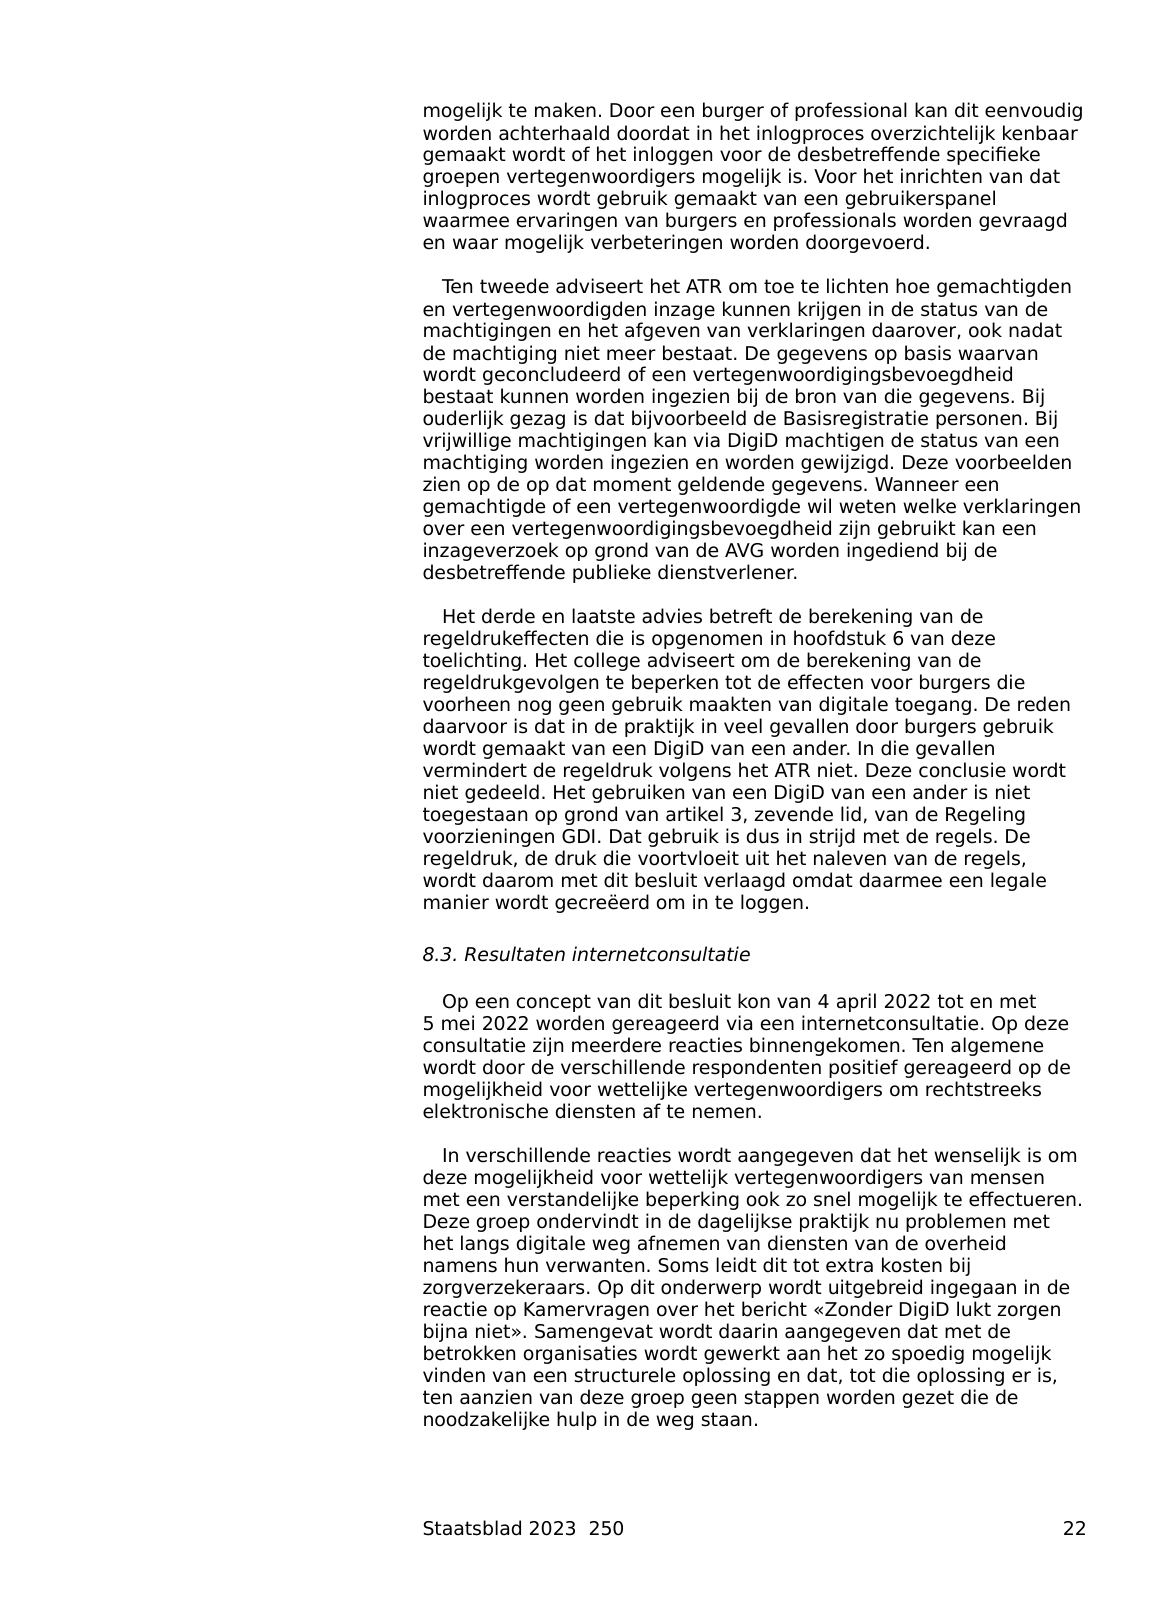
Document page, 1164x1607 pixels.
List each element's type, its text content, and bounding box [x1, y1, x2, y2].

text Ten tweede adviseert het ATR om toe te lichten hoe gemachtigden en vertegenwoordigden inzage kunnen krijgen in de status van de machtigingen en het afgeven van verklaringen daarover, ook nadat de machtiging niet meer bestaat. De gegevens op basis waarvan wordt geconcludeerd of een vertegenwoordigingsbevoegdheid bestaat kunnen worden ingezien bij de bron van die gegevens. Bij ouderlijk gezag is dat bijvoorbeeld de Basisregistratie personen. Bij vrijwillige machtigingen kan via DigiD machtigen de status van een machtiging worden ingezien en worden gewijzigd. Deze voorbeelden zien op de op dat moment geldende gegevens. Wanneer een gemachtigde of een vertegenwoordigde wil weten welke verklaringen over een vertegenwoordigingsbevoegdheid zijn gebruikt kan een inzageverzoek op grond van de AVG worden ingediend bij de desbetreffende publieke dienstverlener. [422, 276, 1087, 584]
text Op een concept van dit besluit kon van 4 april 2022 tot en met 5 mei 2022 worden gereageerd via een internetconsultatie. Op deze consultatie zijn meerdere reacties binnengekomen. Ten algemene wordt door de verschillende respondenten positief gereageerd op de mogelijkheid voor wettelijke vertegenwoordigers om rechtstreeks elektronische diensten af te nemen. [422, 991, 1087, 1123]
text In verschillende reacties wordt aangegeven dat het wenselijk is om deze mogelijkheid voor wettelijk vertegenwoordigers van mensen met een verstandelijke beperking ook zo snel mogelijk te effectueren. Deze groep ondervindt in de dagelijkse praktijk nu problemen met het langs digitale weg afnemen van diensten van de overheid namens hun verwanten. Soms leidt dit tot extra kosten bij zorgverzekeraars. Op dit onderwerp wordt uitgebreid ingegaan in de reactie op Kamervragen over het bericht «Zonder DigiD lukt zorgen bijna niet». Samengevat wordt daarin aangegeven dat met de betrokken organisaties wordt gewerkt aan het zo spoedig mogelijk vinden van een structurele oplossing en dat, tot die oplossing er is, ten aanzien van deze groep geen stappen worden gezet die de noodzakelijke hulp in de weg staan. [422, 1145, 1087, 1431]
subtitle 8.3. Resultaten internetconsultatie [422, 944, 1087, 966]
text Het derde en laatste advies betreft de berekening van de regeldrukeffecten die is opgenomen in hoofdstuk 6 van deze toelichting. Het college adviseert om de berekening van de regeldrukgevolgen te beperken tot de effecten voor burgers die voorheen nog geen gebruik maakten van digitale toegang. De reden daarvoor is dat in de praktijk in veel gevallen door burgers gebruik wordt gemaakt van een DigiD van een ander. In die gevallen vermindert de regeldruk volgens het ATR niet. Deze conclusie wordt niet gedeeld. Het gebruiken van een DigiD van een ander is niet toegestaan op grond van artikel 3, zevende lid, van de Regeling voorzieningen GDI. Dat gebruik is dus in strijd met de regels. De regeldruk, de druk die voortvloeit uit het naleven van de regels, wordt daarom met dit besluit verlaagd omdat daarmee een legale manier wordt gecreëerd om in te loggen. [422, 606, 1087, 914]
text mogelijk te maken. Door een burger of professional kan dit eenvoudig worden achterhaald doordat in het inlogproces overzichtelijk kenbaar gemaakt wordt of het inloggen voor de desbetreffende specifieke groepen vertegenwoordigers mogelijk is. Voor het inrichten van dat inlogproces wordt gebruik gemaakt van een gebruikerspanel waarmee ervaringen van burgers en professionals worden gevraagd en waar mogelijk verbeteringen worden doorgevoerd. [422, 100, 1087, 254]
